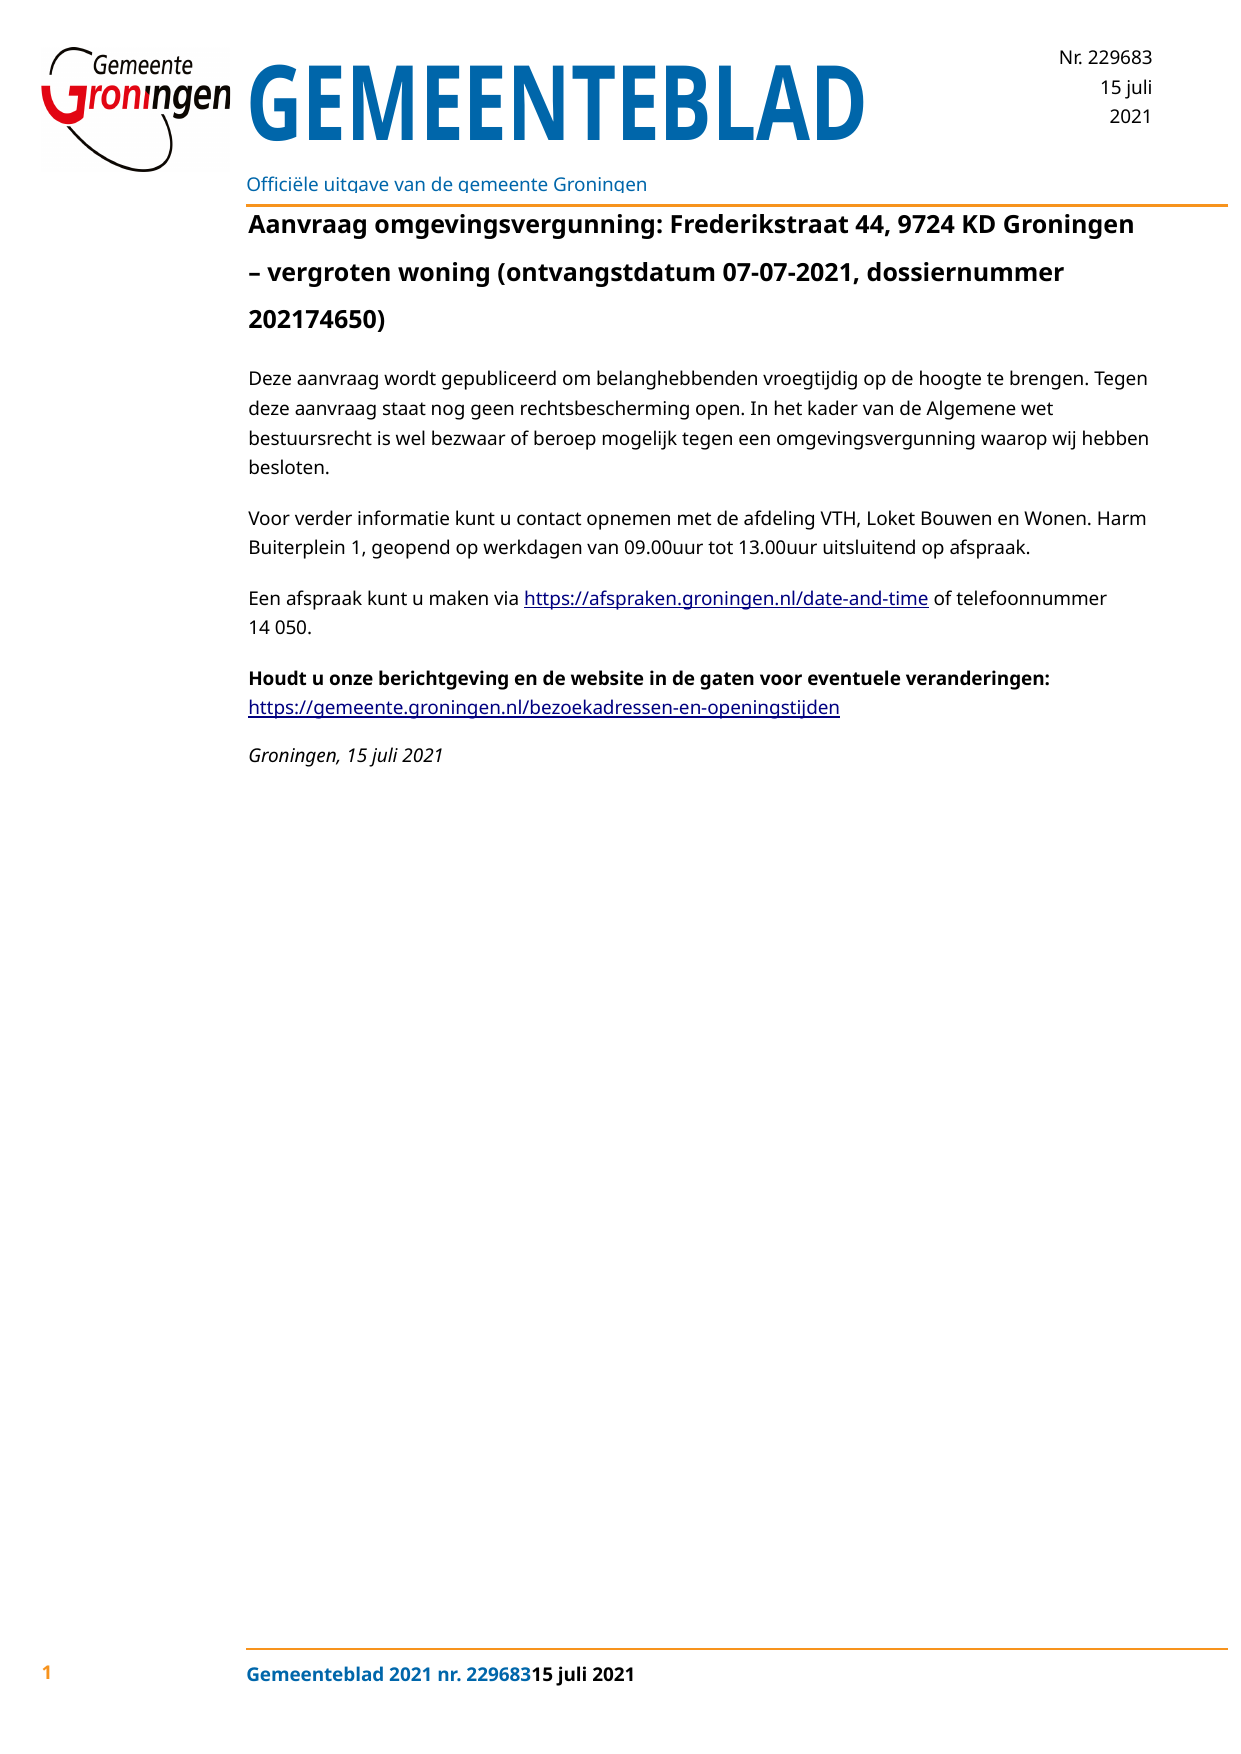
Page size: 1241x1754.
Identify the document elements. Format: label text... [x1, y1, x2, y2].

text Deze aanvraag wordt gepubliceerd om belanghebbenden vroegtijdig op de hoogte te brengen. Tegen deze aanvraag staat nog geen rechtsbescherming open. In het kader van de Algemene wet bestuursrecht is wel bezwaar of beroep mogelijk tegen een omgevingsvergunning waarop wij hebben besloten. [248, 366, 1152, 480]
text Houdt u onze berichtgeving en de website in de gaten voor eventuele veranderingen: https://gemeente.groningen.nl/bezoekadressen-en-openingstijden [248, 665, 1152, 720]
text Voor verder informatie kunt u contact opnemen met de afdeling VTH, Loket Bouwen en Wonen. Harm Buiterplein 1, geopend op werkdagen van 09.00uur tot 13.00uur uitsluitend op afspraak. [248, 505, 1152, 560]
text Aanvraag omgevingsvergunning: Frederikstraat 44, 9724 KD Groningen – vergroten woning (ontvangstdatum 07-07-2021, dossiernummer 202174650) [248, 207, 1152, 336]
text Een afspraak kunt u maken via https://afspraken.groningen.nl/date-and-time of telefoonnummer 14 050. [248, 585, 1152, 640]
text Groningen, 15 juli 2021 [248, 742, 1152, 768]
picture [41, 47, 231, 172]
